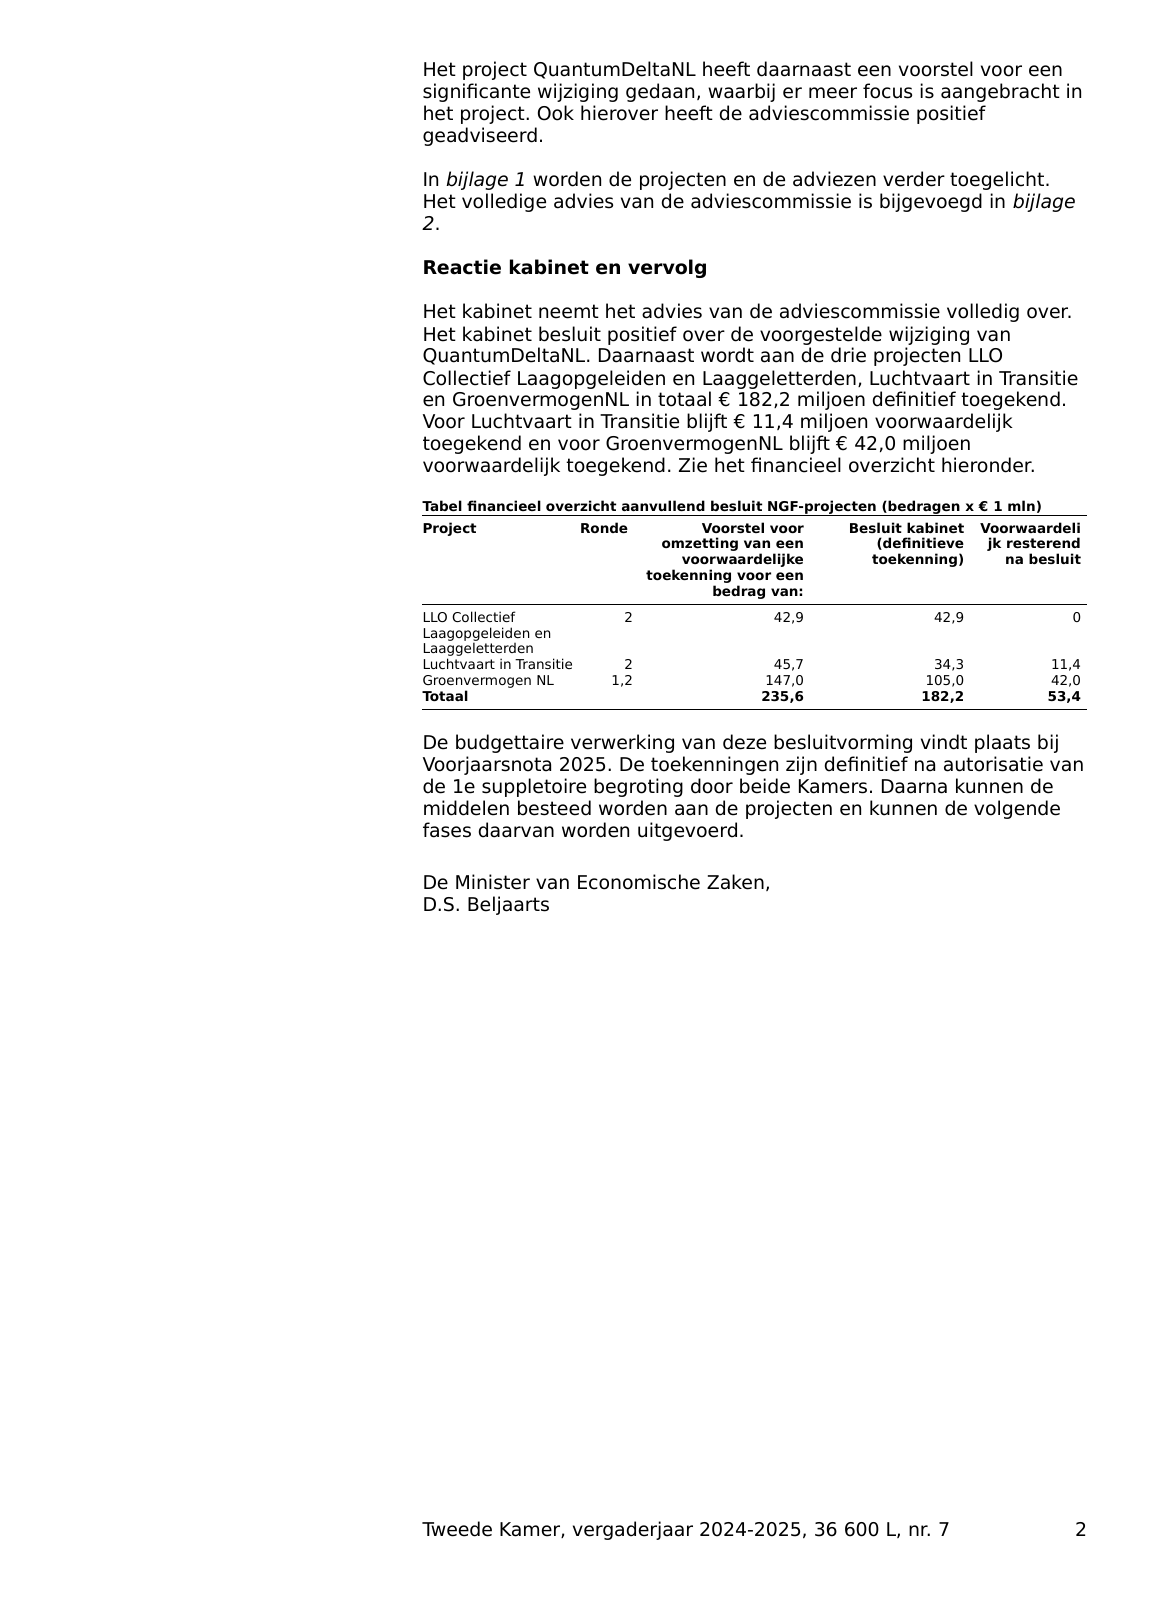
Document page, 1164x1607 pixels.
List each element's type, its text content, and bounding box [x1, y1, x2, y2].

table_cell LLO Collectief Laagopgeleiden en Laaggeletterden [422, 605, 573, 657]
table_cell Groenvermogen NL [422, 673, 573, 688]
table_cell Voorwaardelijk resterend na besluit [970, 516, 1087, 604]
subtitle Reactie kabinet en vervolg [422, 257, 1087, 279]
table_cell 45,7 [639, 657, 810, 673]
table_cell 147,0 [639, 673, 810, 688]
text Het kabinet neemt het advies van de adviescommissie volledig over. Het kabinet besluit positief over de voorgestelde wijziging van QuantumDeltaNL. Daarnaast wordt aan de drie projecten LLO Collectief Laagopgeleiden en Laaggeletterden, Luchtvaart in Transitie en GroenvermogenNL in totaal € 182,2 miljoen definitief toegekend. Voor Luchtvaart in Transitie blijft € 11,4 miljoen voorwaardelijk toegekend en voor GroenvermogenNL blijft € 42,0 miljoen voorwaardelijk toegekend. Zie het financieel overzicht hieronder. [422, 301, 1087, 477]
table_cell Voorstel voor omzetting van een voorwaardelijke toekenning voor een bedrag van: [639, 516, 810, 604]
text Het project QuantumDeltaNL heeft daarnaast een voorstel voor een significante wijziging gedaan, waarbij er meer focus is aangebracht in het project. Ook hierover heeft de adviescommissie positief geadviseerd. [422, 59, 1087, 147]
table_cell Besluit kabinet (definitieve toekenning) [810, 516, 970, 604]
table_cell 11,4 [970, 657, 1087, 673]
table_cell 2 [573, 657, 638, 673]
table_cell 42,0 [970, 673, 1087, 688]
table_header Tabel financieel overzicht aanvullend besluit NGF-projecten (bedragen x € 1 mln) [422, 499, 1087, 515]
table_cell 34,3 [810, 657, 970, 673]
table_cell 42,9 [810, 605, 970, 657]
table_cell Project [422, 516, 573, 604]
table_cell 42,9 [639, 605, 810, 657]
table_cell [573, 688, 638, 709]
text In bijlage 1 worden de projecten en de adviezen verder toegelicht. Het volledige advies van de adviescommissie is bijgevoegd in bijlage 2. [422, 169, 1087, 235]
table_cell 1,2 [573, 673, 638, 688]
text De budgettaire verwerking van deze besluitvorming vindt plaats bij Voorjaarsnota 2025. De toekenningen zijn definitief na autorisatie van de 1e suppletoire begroting door beide Kamers. Daarna kunnen de middelen besteed worden aan de projecten en kunnen de volgende fases daarvan worden uitgevoerd. [422, 732, 1087, 842]
table_cell 0 [970, 605, 1087, 657]
table_cell 2 [573, 605, 638, 657]
table_cell 182,2 [810, 688, 970, 709]
table_cell Luchtvaart in Transitie [422, 657, 573, 673]
table_cell Ronde [573, 516, 638, 604]
table_cell 53,4 [970, 688, 1087, 709]
table_cell 105,0 [810, 673, 970, 688]
table_cell Totaal [422, 688, 573, 709]
text De Minister van Economische Zaken, D.S. Beljaarts [422, 872, 1087, 916]
table_cell 235,6 [639, 688, 810, 709]
